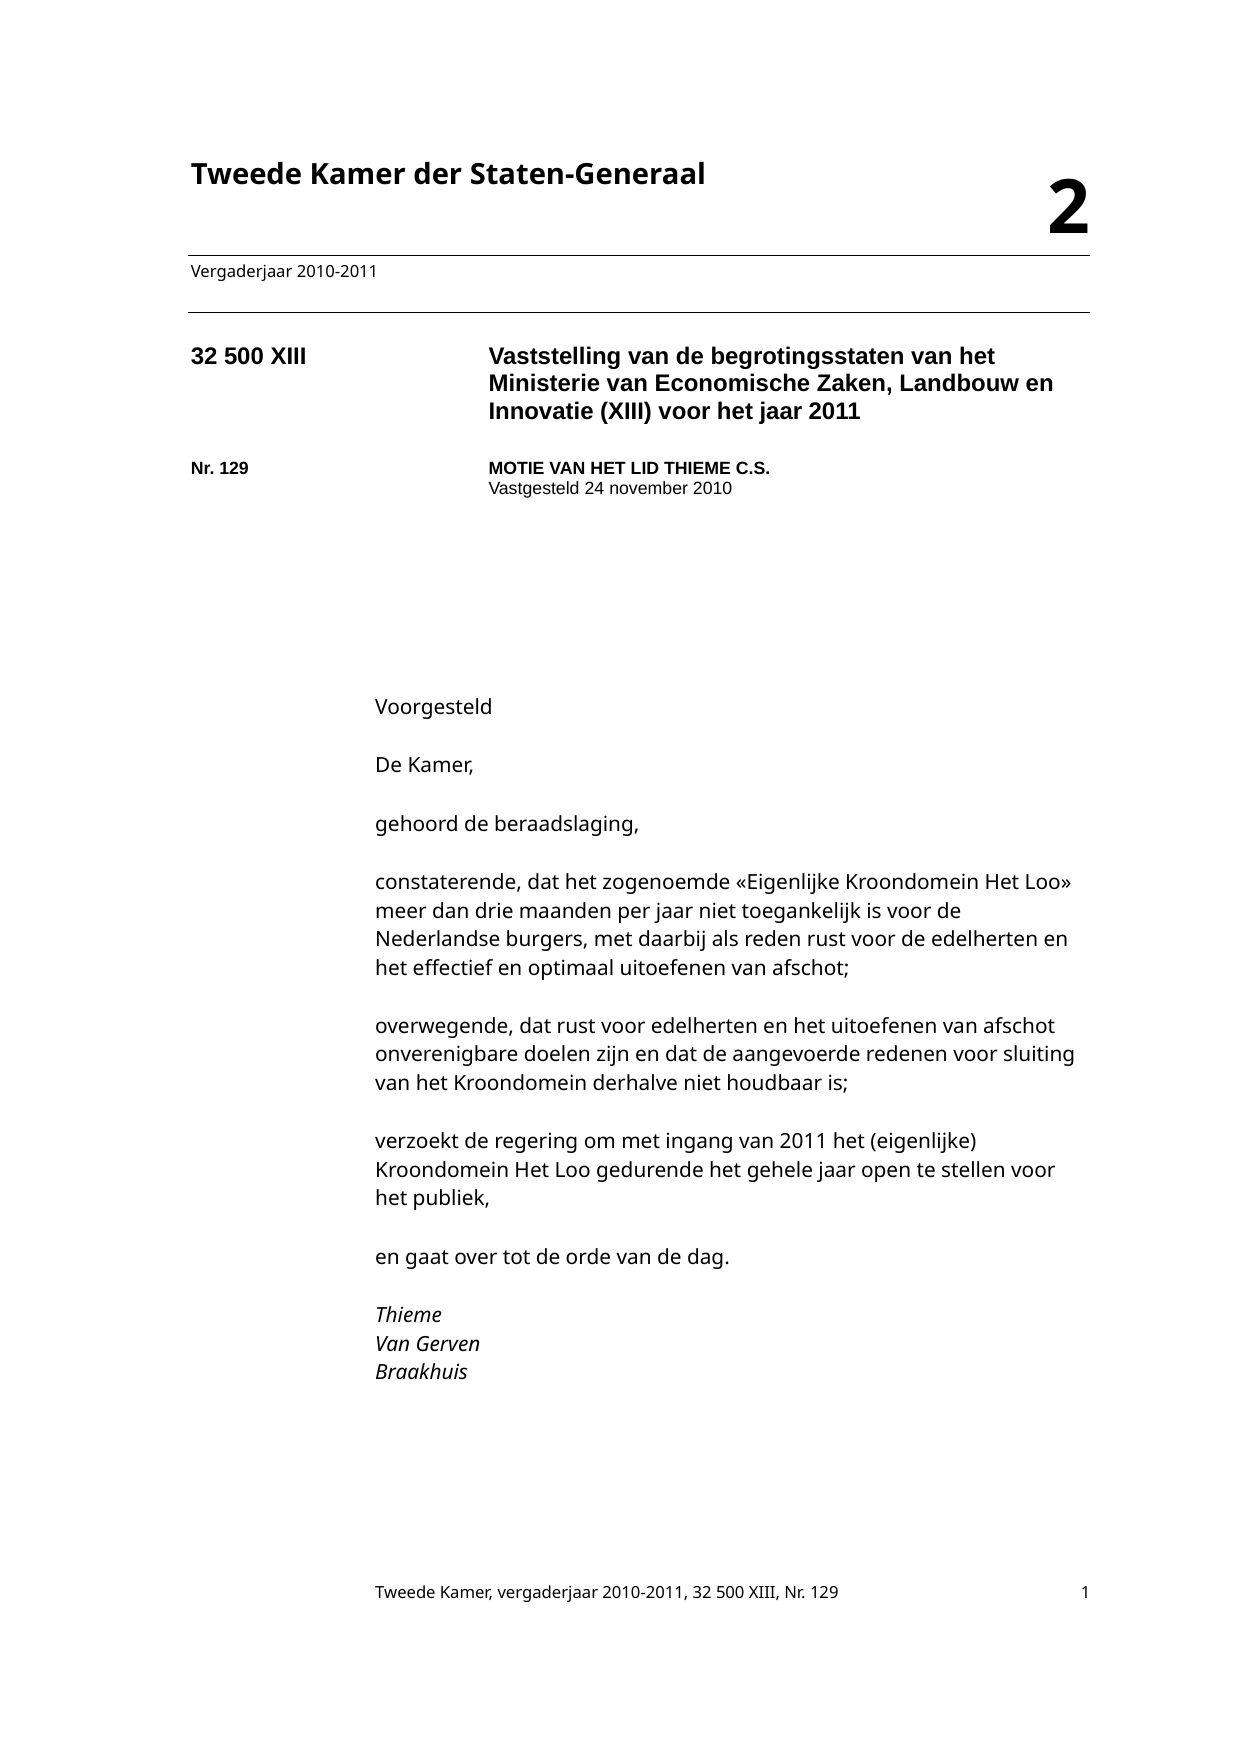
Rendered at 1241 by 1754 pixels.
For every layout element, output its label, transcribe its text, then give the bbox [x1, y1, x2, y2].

table_cell [188, 313, 485, 339]
table_cell 32 500 XIII [188, 339, 485, 454]
text verzoekt de regering om met ingang van 2011 het (eigenlijke) Kroondomein Het Loo gedurende het gehele jaar open te stellen voor het publiek, [375, 1126, 1090, 1212]
table_cell Nr. 129 [188, 455, 485, 573]
table_cell Vergaderjaar 2010-2011 [188, 256, 485, 312]
text overwegende, dat rust voor edelherten en het uitoefenen van afschot onverenigbare doelen zijn en dat de aangevoerde redenen voor sluiting van het Kroondomein derhalve niet houdbaar is; [375, 1011, 1090, 1096]
text constaterende, dat het zogenoemde «Eigenlijke Kroondomein Het Loo» meer dan drie maanden per jaar niet toegankelijk is voor de Nederlandse burgers, met daarbij als reden rust voor de edelherten en het effectief en optimaal uitoefenen van afschot; [375, 867, 1090, 981]
text Voorgesteld [375, 692, 1090, 721]
table_cell Vaststelling van de begrotingsstaten van het Ministerie van Economische Zaken, Landbouw en Innovatie (XIII) voor het jaar 2011 [485, 339, 1090, 454]
text Van Gerven [375, 1329, 1090, 1357]
text en gaat over tot de orde van de dag. [375, 1242, 1090, 1270]
text De Kamer, [375, 751, 1090, 779]
table_cell MOTIE VAN HET LID THIEME C.S. Vastgesteld 24 november 2010 [485, 455, 1090, 573]
table_cell [485, 256, 1090, 312]
table_header 2 [910, 150, 1090, 255]
text Thieme [375, 1300, 1090, 1329]
table_header Tweede Kamer der Staten-Generaal [188, 150, 909, 255]
text gehoord de beraadslaging, [375, 809, 1090, 837]
text Braakhuis [375, 1357, 1090, 1386]
table_cell [485, 313, 1090, 339]
